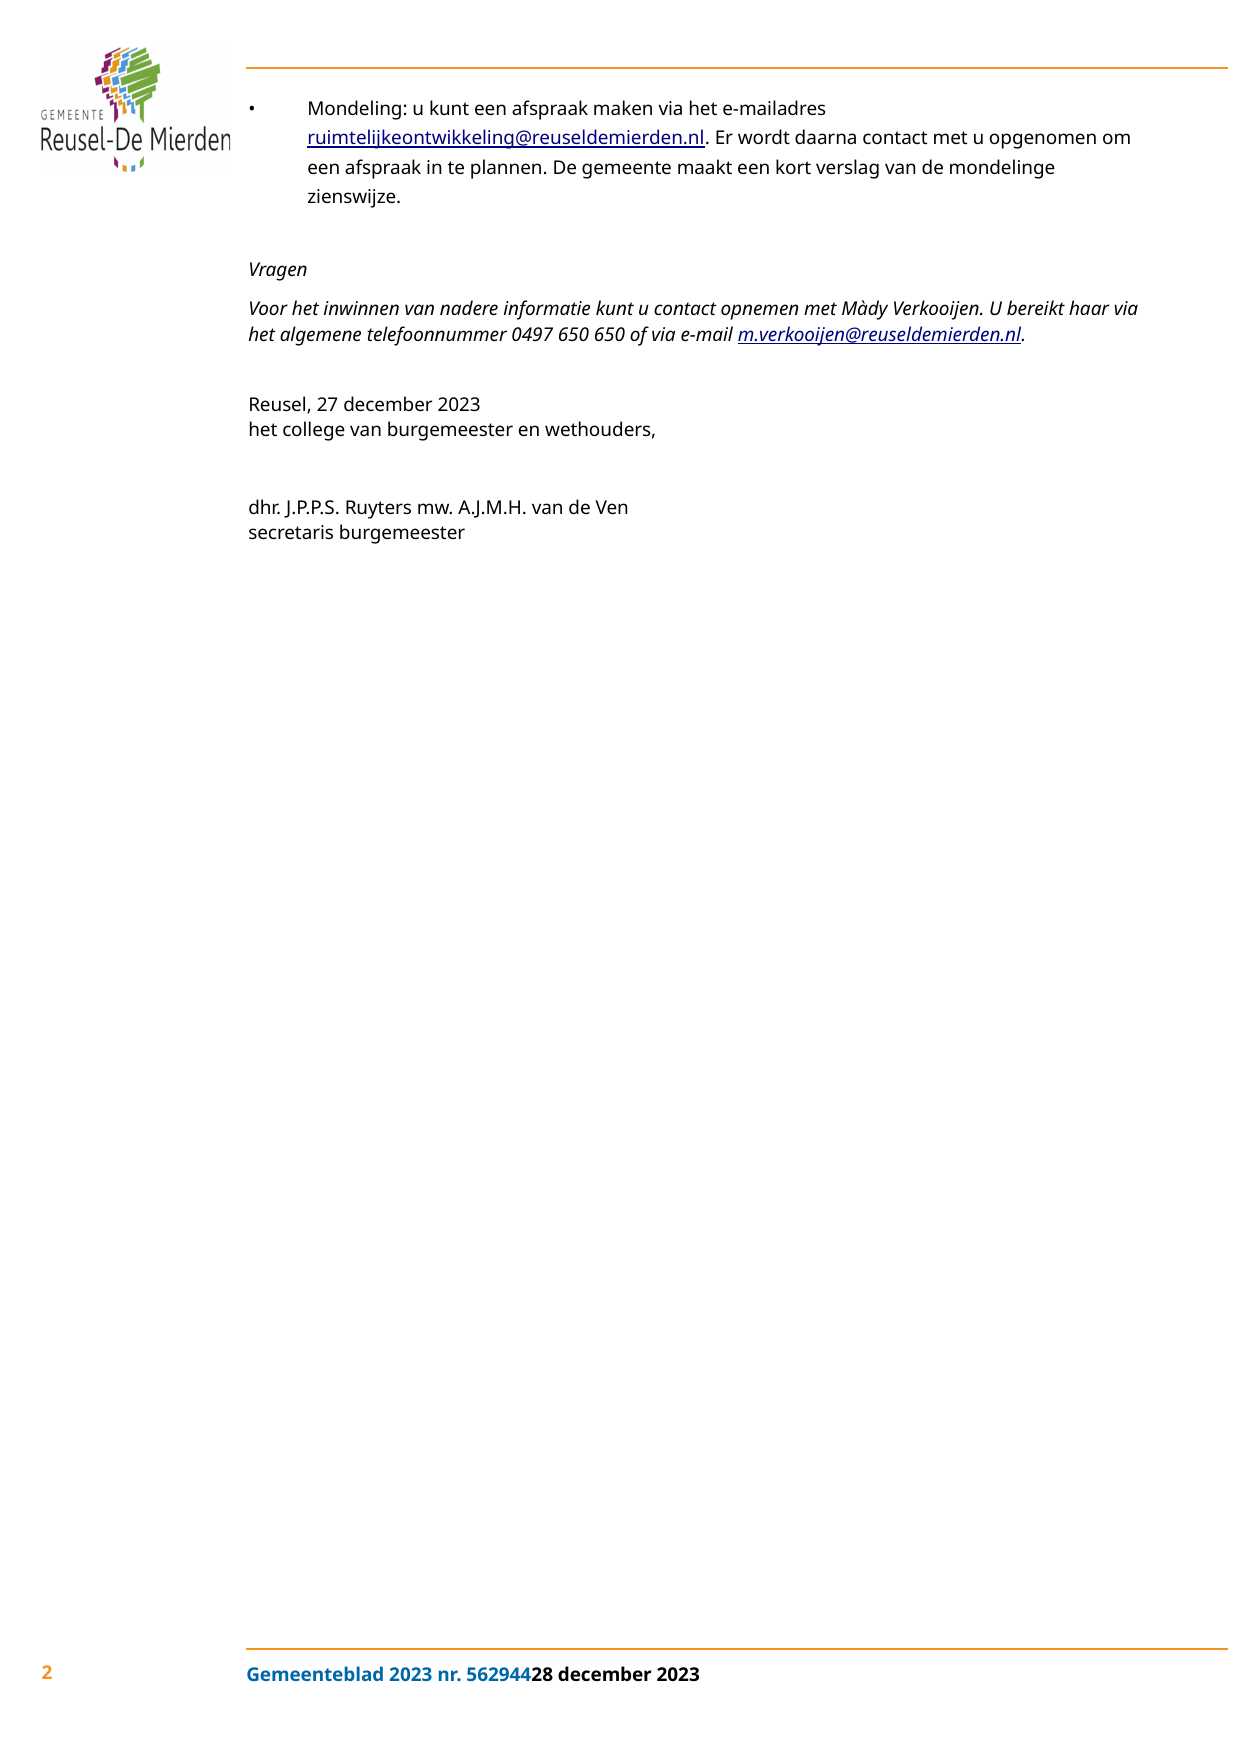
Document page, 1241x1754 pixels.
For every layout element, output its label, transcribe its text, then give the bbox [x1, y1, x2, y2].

picture [41, 47, 231, 172]
text secretaris burgemeester [248, 519, 1152, 545]
text Voor het inwinnen van nadere informatie kunt u contact opnemen met Màdy Verkooijen. U bereikt haar via het algemene telefoonnummer 0497 650 650 of via e-mail m.verkooijen@reuseldemierden.nl. [248, 296, 1152, 347]
text het college van burgemeester en wethouders, [248, 417, 1152, 442]
list Mondeling: u kunt een afspraak maken via het e-mailadres ruimtelijkeontwikkeling@reuseldemierden.nl. Er wordt daarna contact met u opgenomen om een afspraak in te plannen. De gemeente maakt een kort verslag van de mondelinge zienswijze. [248, 95, 1152, 209]
text dhr. J.P.P.S. Ruyters mw. A.J.M.H. van de Ven [248, 494, 1152, 519]
text Vragen [248, 256, 1152, 282]
text Reusel, 27 december 2023 [248, 391, 1152, 417]
